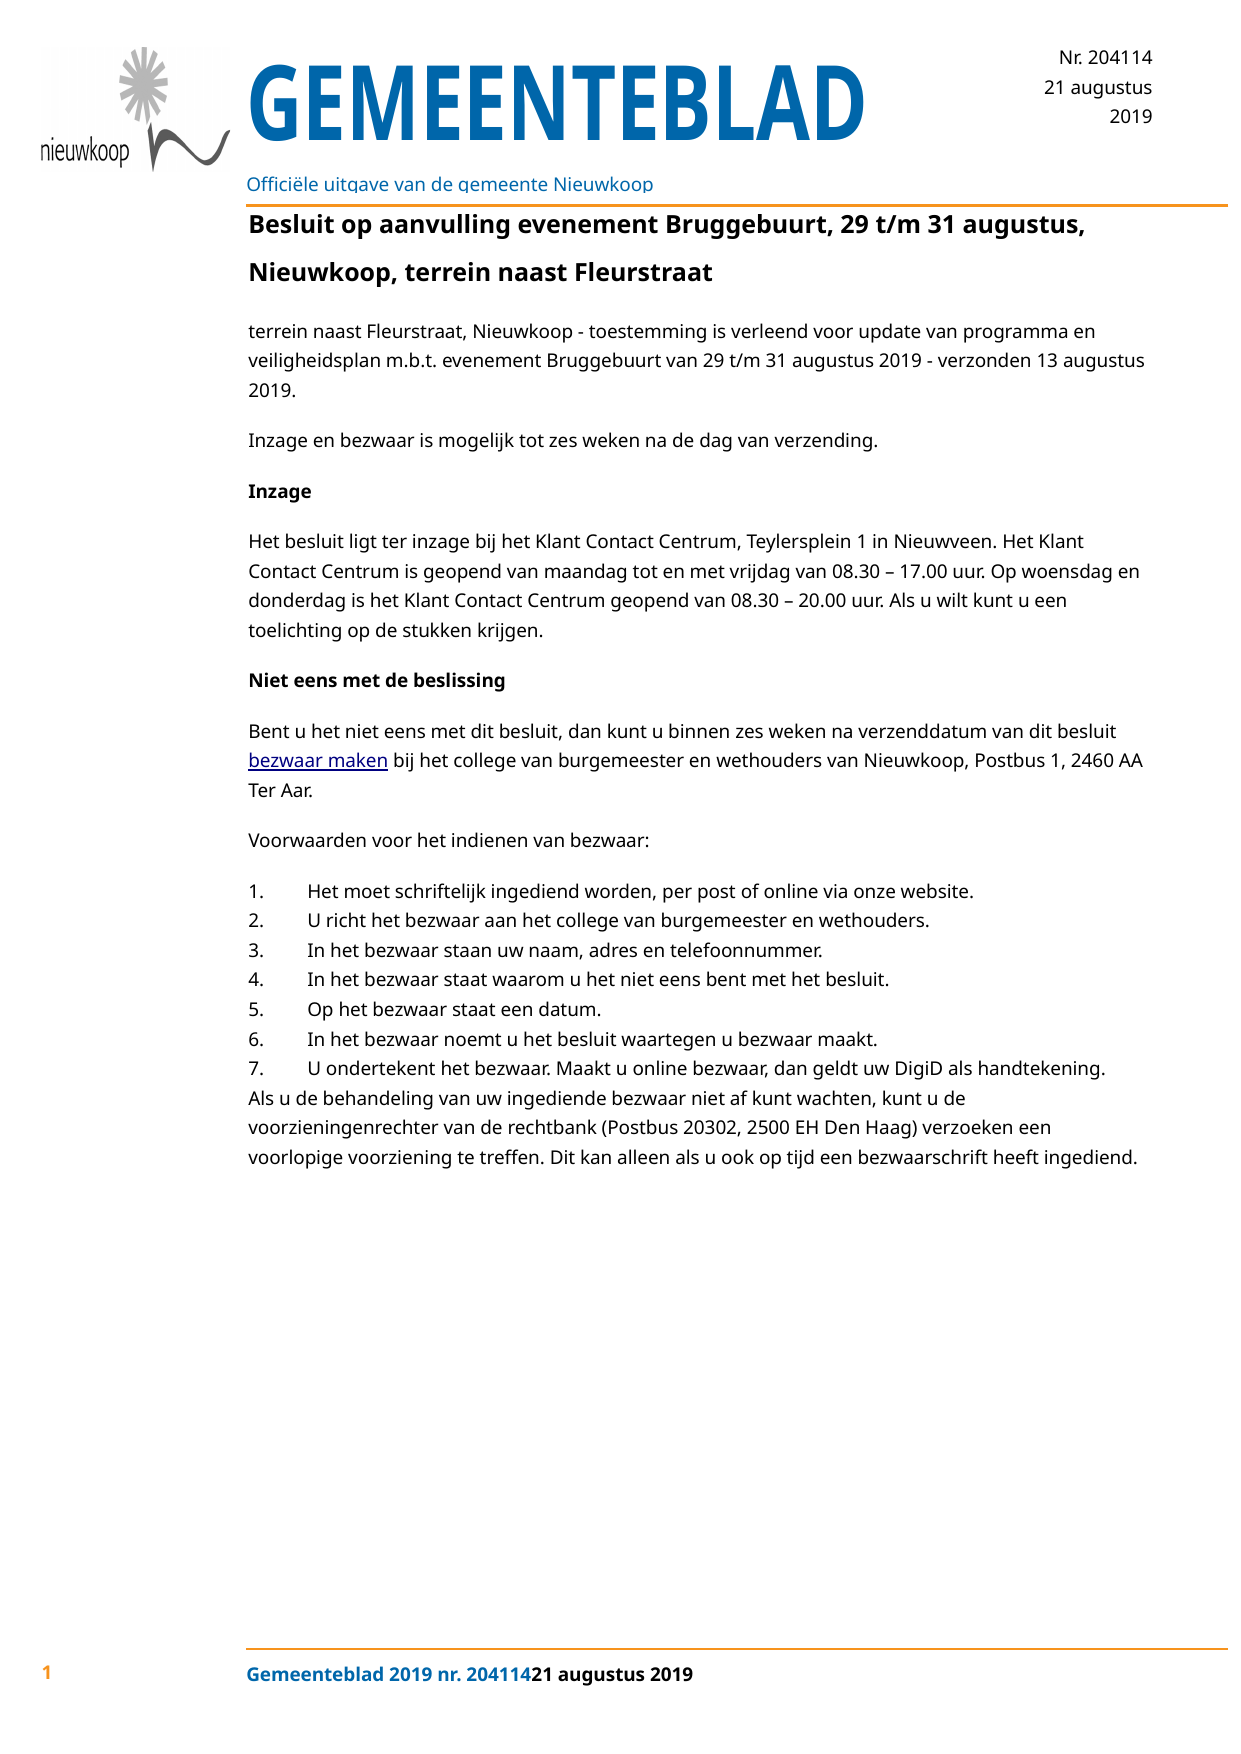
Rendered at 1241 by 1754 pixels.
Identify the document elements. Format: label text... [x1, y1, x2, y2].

list Op het bezwaar staat een datum. [248, 996, 1152, 1022]
list In het bezwaar staat waarom u het niet eens bent met het besluit. [248, 967, 1152, 992]
list In het bezwaar staan uw naam, adres en telefoonnummer. [248, 937, 1152, 963]
list U richt het bezwaar aan het college van burgemeester en wethouders. [248, 907, 1152, 933]
text terrein naast Fleurstraat, Nieuwkoop - toestemming is verleend voor update van programma en veiligheidsplan m.b.t. evenement Bruggebuurt van 29 t/m 31 augustus 2019 - verzonden 13 augustus 2019. [248, 318, 1152, 403]
text Bent u het niet eens met dit besluit, dan kunt u binnen zes weken na verzenddatum van dit besluit bezwaar maken bij het college van burgemeester en wethouders van Nieuwkoop, Postbus 1, 2460 AA Ter Aar. [248, 718, 1152, 803]
text Inzage [248, 478, 1152, 504]
picture [41, 47, 231, 172]
text Het besluit ligt ter inzage bij het Klant Contact Centrum, Teylersplein 1 in Nieuwveen. Het Klant Contact Centrum is geopend van maandag tot en met vrijdag van 08.30 – 17.00 uur. Op woensdag en donderdag is het Klant Contact Centrum geopend van 08.30 – 20.00 uur. Als u wilt kunt u een toelichting op de stukken krijgen. [248, 528, 1152, 643]
list U ondertekent het bezwaar. Maakt u online bezwaar, dan geldt uw DigiD als handtekening. [248, 1055, 1152, 1081]
text Besluit op aanvulling evenement Bruggebuurt, 29 t/m 31 augustus, Nieuwkoop, terrein naast Fleurstraat [248, 207, 1152, 288]
text Inzage en bezwaar is mogelijk tot zes weken na de dag van verzending. [248, 427, 1152, 453]
text Als u de behandeling van uw ingediende bezwaar niet af kunt wachten, kunt u de voorzieningenrechter van de rechtbank (Postbus 20302, 2500 EH Den Haag) verzoeken een voorlopige voorziening te treffen. Dit kan alleen als u ook op tijd een bezwaarschrift heeft ingediend. [248, 1085, 1152, 1170]
text Niet eens met de beslissing [248, 667, 1152, 693]
list Het moet schriftelijk ingediend worden, per post of online via onze website. [248, 878, 1152, 904]
list In het bezwaar noemt u het besluit waartegen u bezwaar maakt. [248, 1026, 1152, 1052]
text Voorwaarden voor het indienen van bezwaar: [248, 827, 1152, 853]
